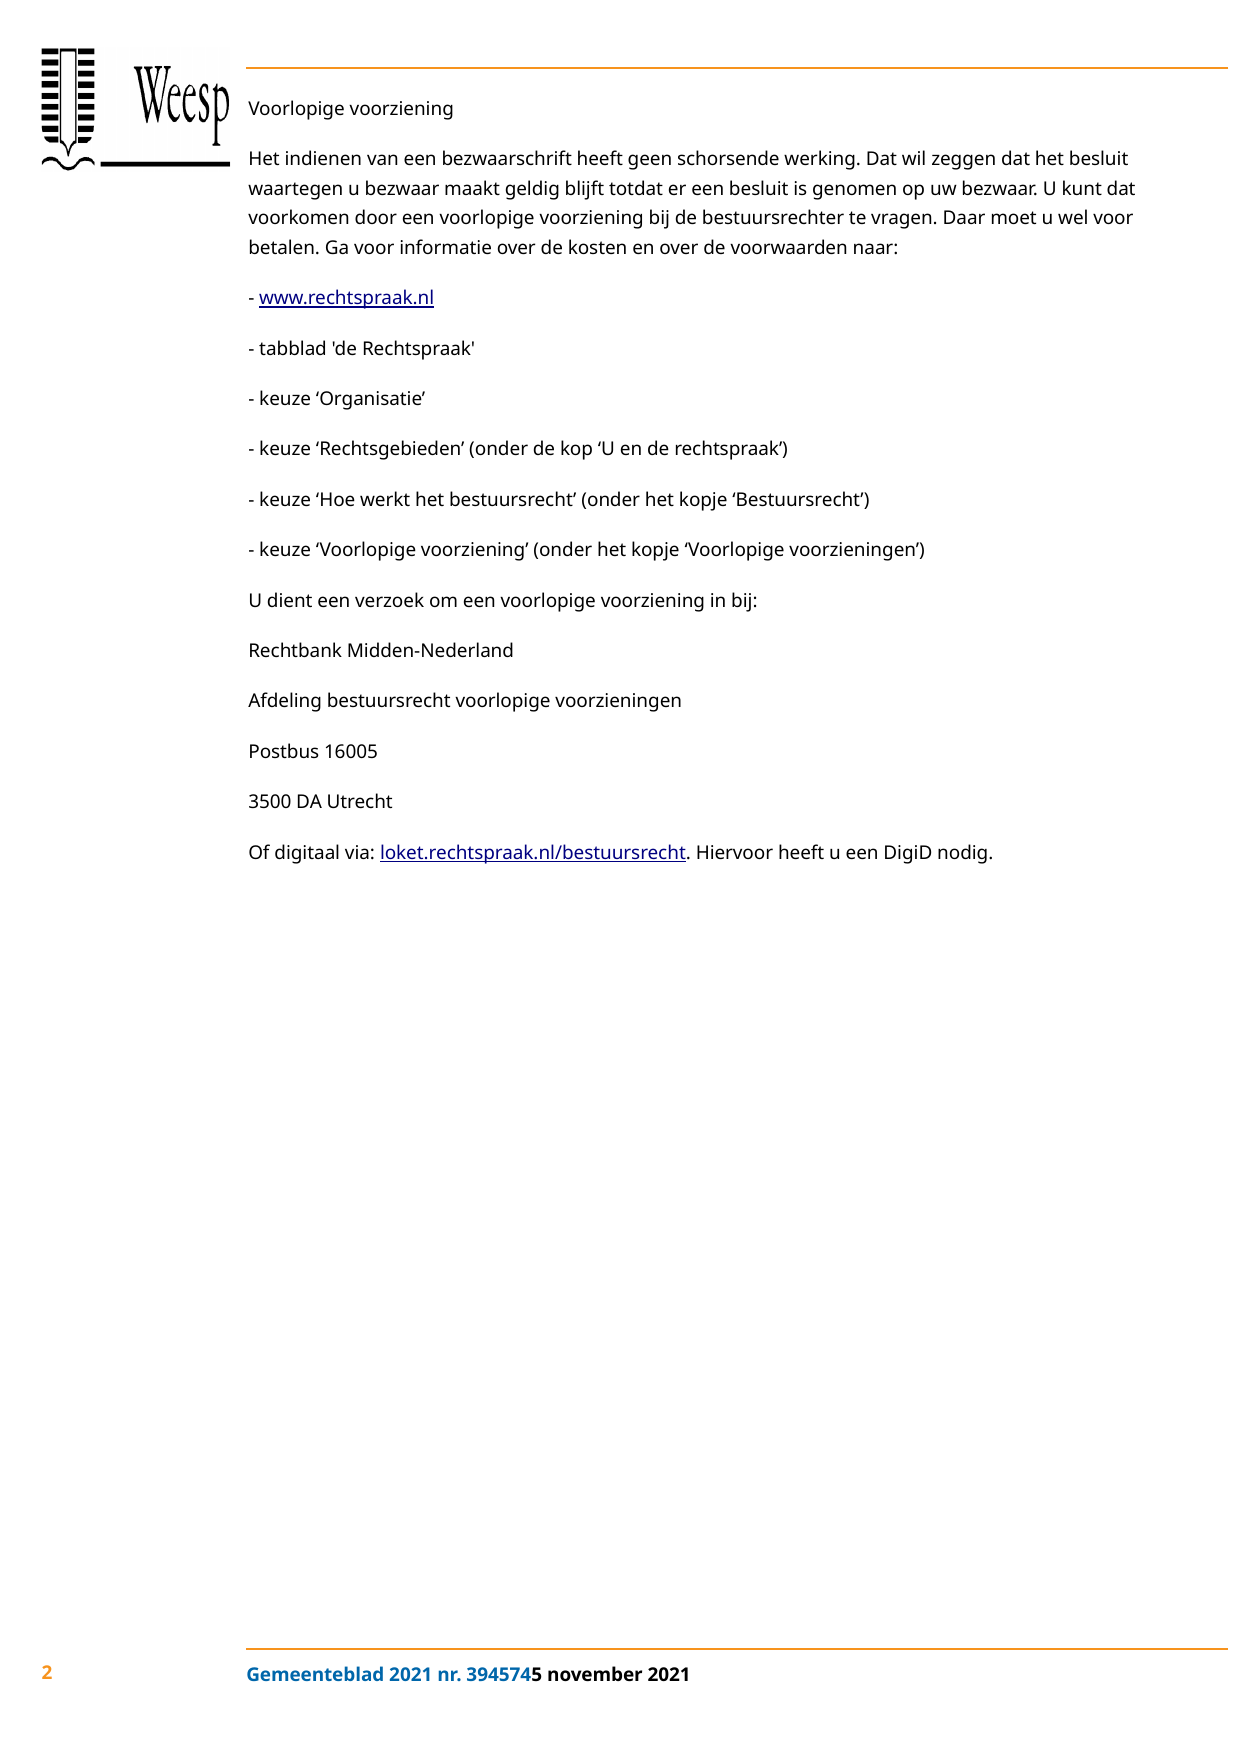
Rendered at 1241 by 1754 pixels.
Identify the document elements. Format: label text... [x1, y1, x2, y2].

text 3500 DA Utrecht [248, 788, 1152, 814]
text - keuze ‘Hoe werkt het bestuursrecht’ (onder het kopje ‘Bestuursrecht’) [248, 486, 1152, 512]
text Het indienen van een bezwaarschrift heeft geen schorsende werking. Dat wil zeggen dat het besluit waartegen u bezwaar maakt geldig blijft totdat er een besluit is genomen op uw bezwaar. U kunt dat voorkomen door een voorlopige voorziening bij de bestuursrechter te vragen. Daar moet u wel voor betalen. Ga voor informatie over de kosten en over de voorwaarden naar: [248, 145, 1152, 260]
text - tabblad 'de Rechtspraak' [248, 335, 1152, 361]
text Afdeling bestuursrecht voorlopige voorzieningen [248, 688, 1152, 713]
text Rechtbank Midden-Nederland [248, 637, 1152, 663]
text - keuze ‘Voorlopige voorziening’ (onder het kopje ‘Voorlopige voorzieningen’) [248, 536, 1152, 562]
picture [41, 47, 231, 172]
text U dient een verzoek om een voorlopige voorziening in bij: [248, 587, 1152, 613]
text Of digitaal via: loket.rechtspraak.nl/bestuursrecht. Hiervoor heeft u een DigiD nodig. [248, 839, 1152, 865]
text - www.rechtspraak.nl [248, 284, 1152, 310]
text Voorlopige voorziening [248, 95, 1152, 121]
text Postbus 16005 [248, 738, 1152, 764]
text - keuze ‘Rechtsgebieden’ (onder de kop ‘U en de rechtspraak’) [248, 436, 1152, 461]
text - keuze ‘Organisatie’ [248, 385, 1152, 411]
